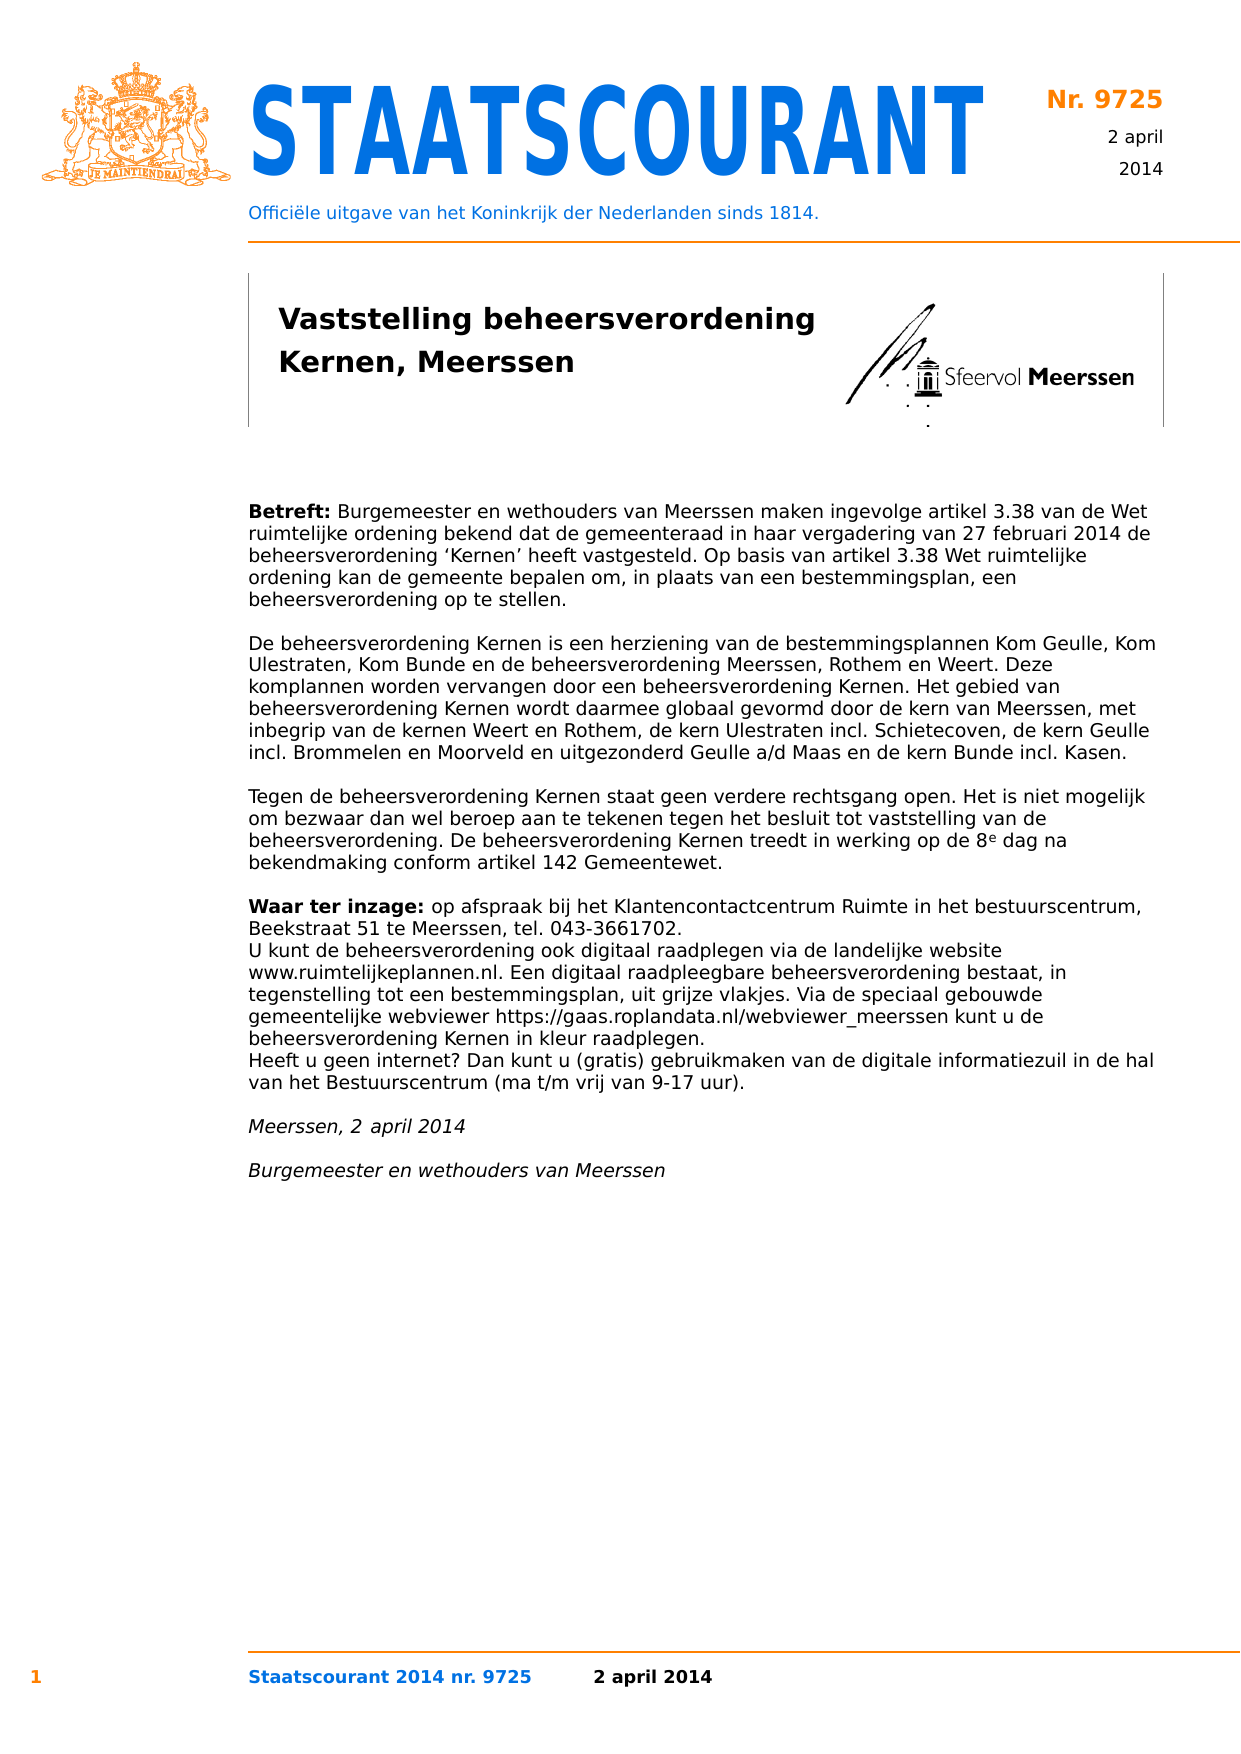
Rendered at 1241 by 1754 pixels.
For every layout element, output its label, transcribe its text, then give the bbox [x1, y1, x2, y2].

text Meerssen, 2 april 2014 [248, 1116, 1163, 1138]
table_header STAATSCOURANT [248, 62, 998, 203]
text Waar ter inzage: op afspraak bij het Klantencontactcentrum Ruimte in het bestuurscentrum, Beekstraat 51 te Meerssen, tel. 043-3661702. [248, 896, 1163, 940]
table_header [25, 62, 248, 241]
text Betreft: Burgemeester en wethouders van Meerssen maken ingevolge artikel 3.38 van de Wet ruimtelijke ordening bekend dat de gemeenteraad in haar vergadering van 27 februari 2014 de beheersverordening ‘Kernen’ heeft vastgesteld. Op basis van artikel 3.38 Wet ruimtelijke ordening kan de gemeente bepalen om, in plaats van een bestemmingsplan, een beheersverordening op te stellen. [248, 501, 1163, 611]
picture [41, 62, 231, 186]
table_cell Officiële uitgave van het Koninkrijk der Nederlanden sinds 1814. [248, 203, 1240, 241]
text Burgemeester en wethouders van Meerssen [248, 1159, 1163, 1181]
subtitle Vaststelling beheersverordening Kernen, Meerssen [249, 273, 1163, 427]
text Heeft u geen internet? Dan kunt u (gratis) gebruikmaken van de digitale informatiezuil in de hal van het Bestuurscentrum (ma t/m vrij van 9-17 uur). [248, 1050, 1163, 1094]
text Tegen de beheersverordening Kernen staat geen verdere rechtsgang open. Het is niet mogelijk om bezwaar dan wel beroep aan te tekenen tegen het besluit tot vaststelling van de beheersverordening. De beheersverordening Kernen treedt in werking op de 8e dag na bekendmaking conform artikel 142 Gemeentewet. [248, 786, 1163, 874]
text De beheersverordening Kernen is een herziening van de bestemmingsplannen Kom Geulle, Kom Ulestraten, Kom Bunde en de beheersverordening Meerssen, Rothem en Weert. Deze komplannen worden vervangen door een beheersverordening Kernen. Het gebied van beheersverordening Kernen wordt daarmee globaal gevormd door de kern van Meerssen, met inbegrip van de kernen Weert en Rothem, de kern Ulestraten incl. Schietecoven, de kern Geulle incl. Brommelen en Moorveld en uitgezonderd Geulle a/d Maas en de kern Bunde incl. Kasen. [248, 632, 1163, 764]
text U kunt de beheersverordening ook digitaal raadplegen via de landelijke website www.ruimtelijkeplannen.nl. Een digitaal raadpleegbare beheersverordening bestaat, in tegenstelling tot een bestemmingsplan, uit grijze vlakjes. Via de speciaal gebouwde gemeentelijke webviewer https://gaas.roplandata.nl/webviewer_meerssen kunt u de beheersverordening Kernen in kleur raadplegen. [248, 940, 1163, 1050]
picture [844, 302, 1134, 427]
table_cell 2014 [998, 153, 1240, 203]
table_header Nr. 9725 [998, 62, 1240, 121]
table_cell 2 april [998, 121, 1240, 153]
